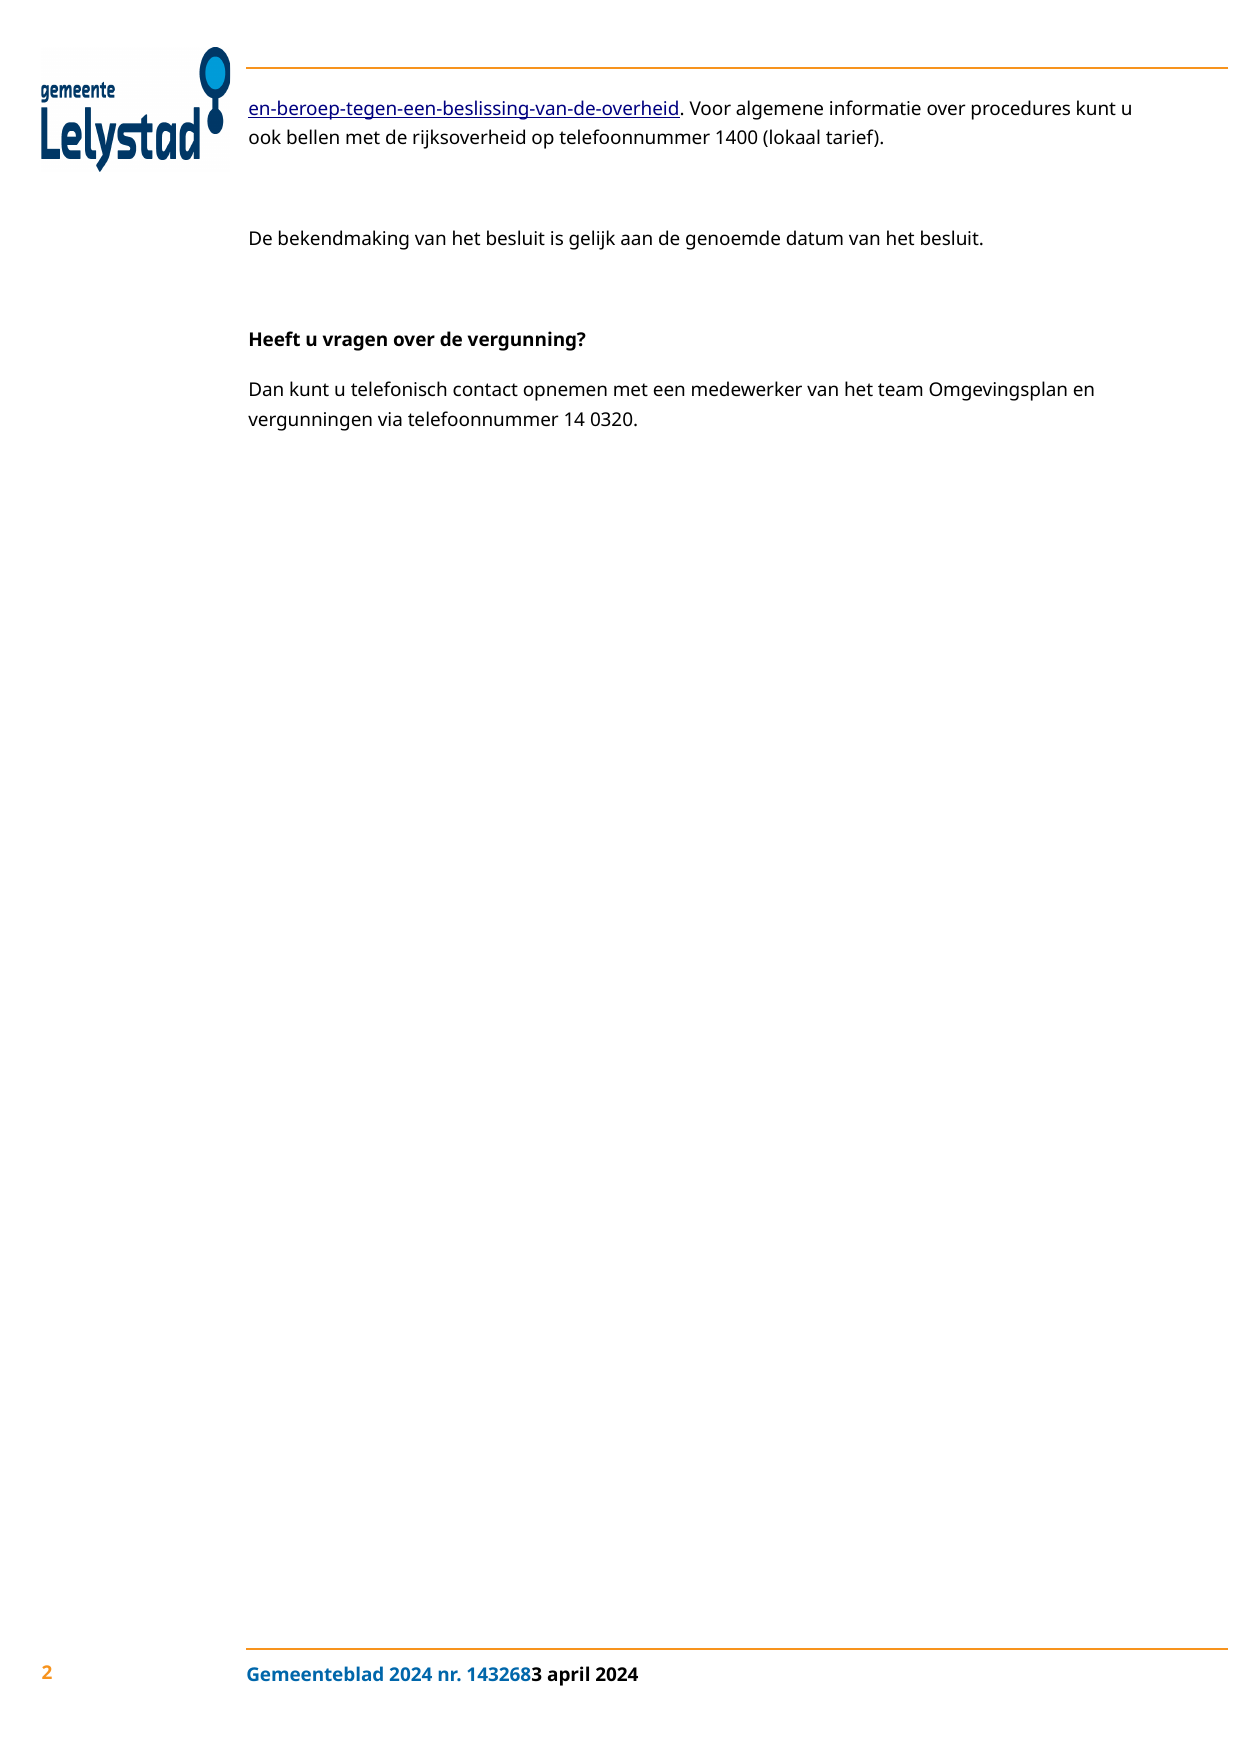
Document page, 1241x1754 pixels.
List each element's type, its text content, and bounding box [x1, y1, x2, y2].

text en-beroep-tegen-een-beslissing-van-de-overheid. Voor algemene informatie over procedures kunt u ook bellen met de rijksoverheid op telefoonnummer 1400 (lokaal tarief). [248, 95, 1152, 150]
text De bekendmaking van het besluit is gelijk aan de genoemde datum van het besluit. [248, 225, 1152, 251]
text Heeft u vragen over de vergunning? [248, 326, 1152, 352]
text Dan kunt u telefonisch contact opnemen met een medewerker van het team Omgevingsplan en vergunningen via telefoonnummer 14 0320. [248, 376, 1152, 432]
picture [41, 47, 231, 172]
